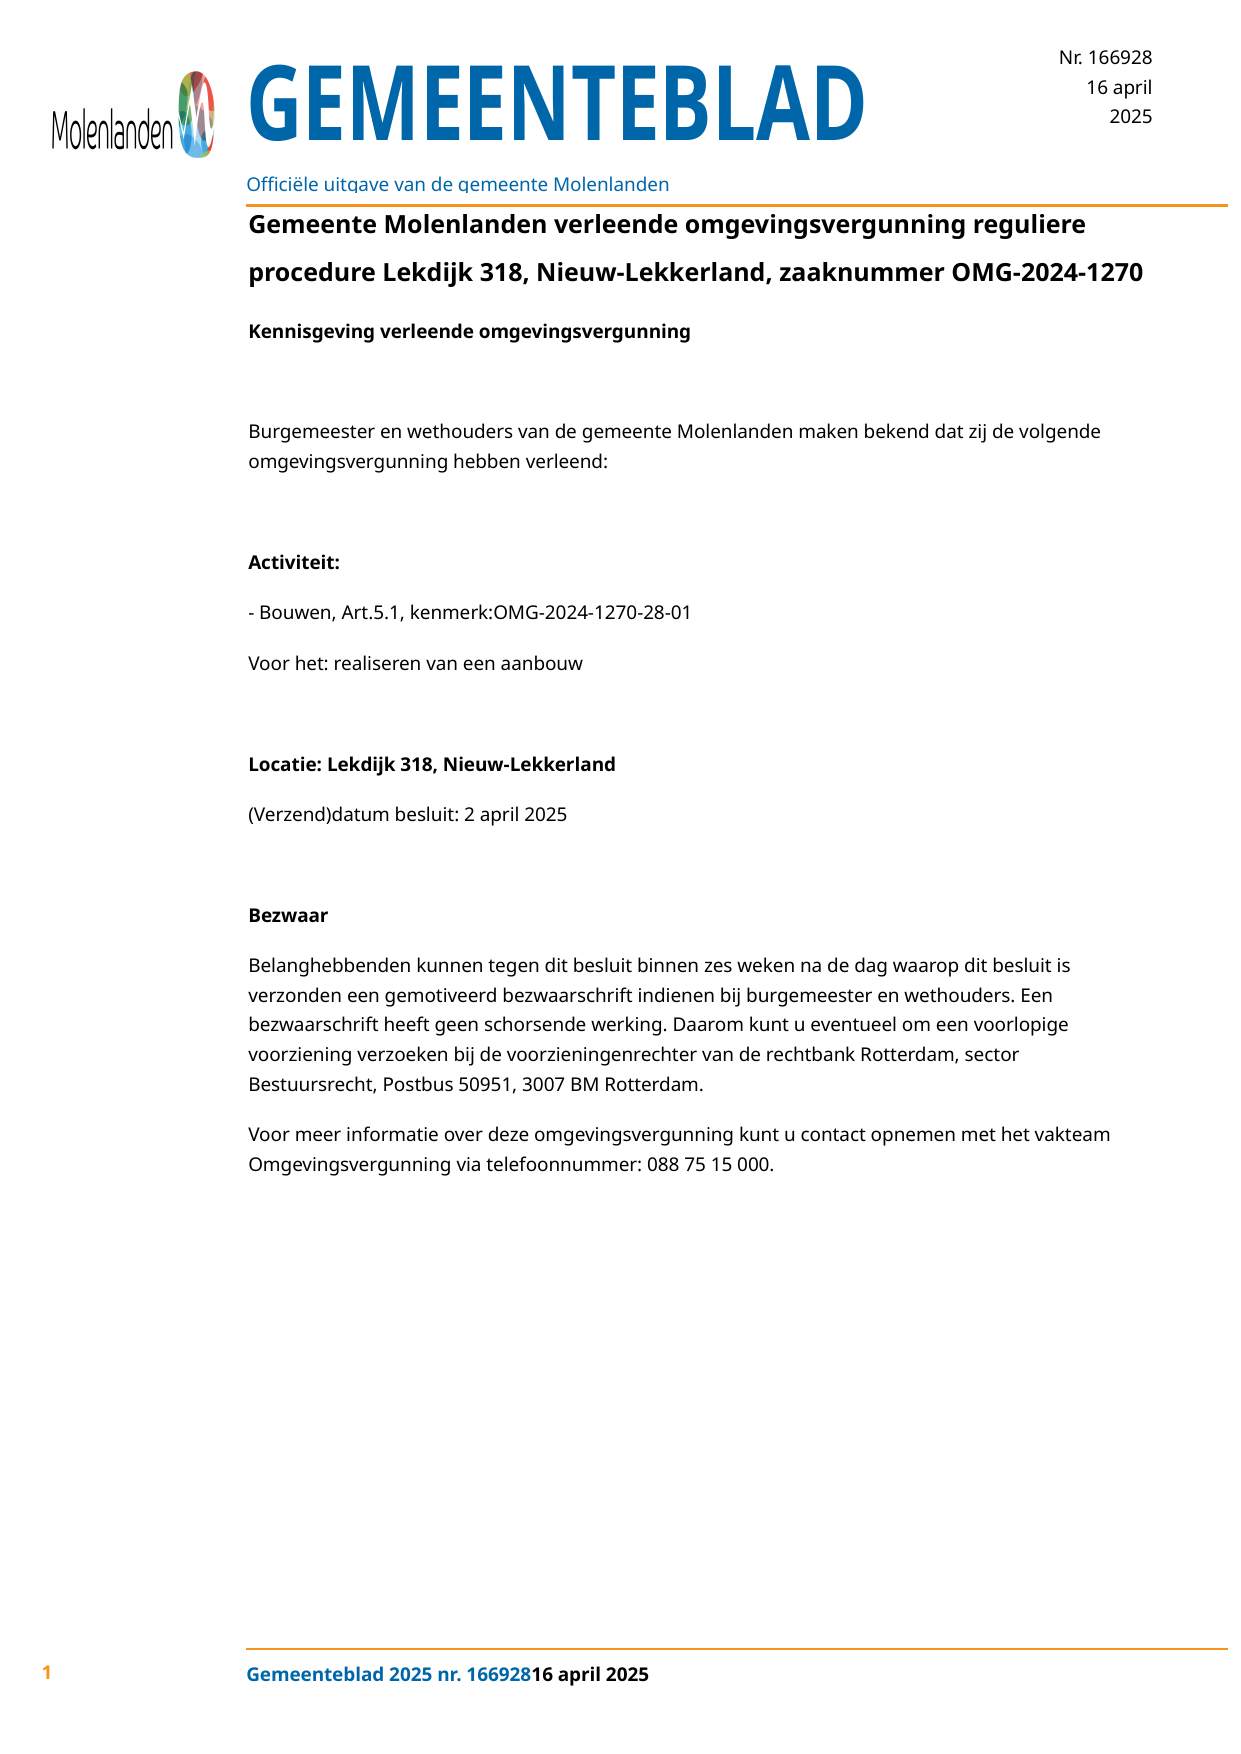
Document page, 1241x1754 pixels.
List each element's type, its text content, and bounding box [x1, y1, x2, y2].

text Kennisgeving verleende omgevingsvergunning [248, 318, 1152, 344]
text Gemeente Molenlanden verleende omgevingsvergunning reguliere procedure Lekdijk 318, Nieuw-Lekkerland, zaaknummer OMG-2024-1270 [248, 207, 1152, 288]
text Burgemeester en wethouders van de gemeente Molenlanden maken bekend dat zij de volgende omgevingsvergunning hebben verleend: [248, 419, 1152, 474]
text (Verzend)datum besluit: 2 april 2025 [248, 801, 1152, 827]
text Voor meer informatie over deze omgevingsvergunning kunt u contact opnemen met het vakteam Omgevingsvergunning via telefoonnummer: 088 75 15 000. [248, 1121, 1152, 1177]
text Belanghebbenden kunnen tegen dit besluit binnen zes weken na de dag waarop dit besluit is verzonden een gemotiveerd bezwaarschrift indienen bij burgemeester en wethouders. Een bezwaarschrift heeft geen schorsende werking. Daarom kunt u eventueel om een voorlopige voorziening verzoeken bij de voorzieningenrechter van de rechtbank Rotterdam, sector Bestuursrecht, Postbus 50951, 3007 BM Rotterdam. [248, 952, 1152, 1097]
text Locatie: Lekdijk 318, Nieuw-Lekkerland [248, 751, 1152, 777]
text - Bouwen, Art.5.1, kenmerk:OMG-2024-1270-28-01 [248, 599, 1152, 625]
text Bezwaar [248, 902, 1152, 928]
picture [41, 47, 231, 172]
text Voor het: realiseren van een aanbouw [248, 650, 1152, 676]
text Activiteit: [248, 549, 1152, 575]
